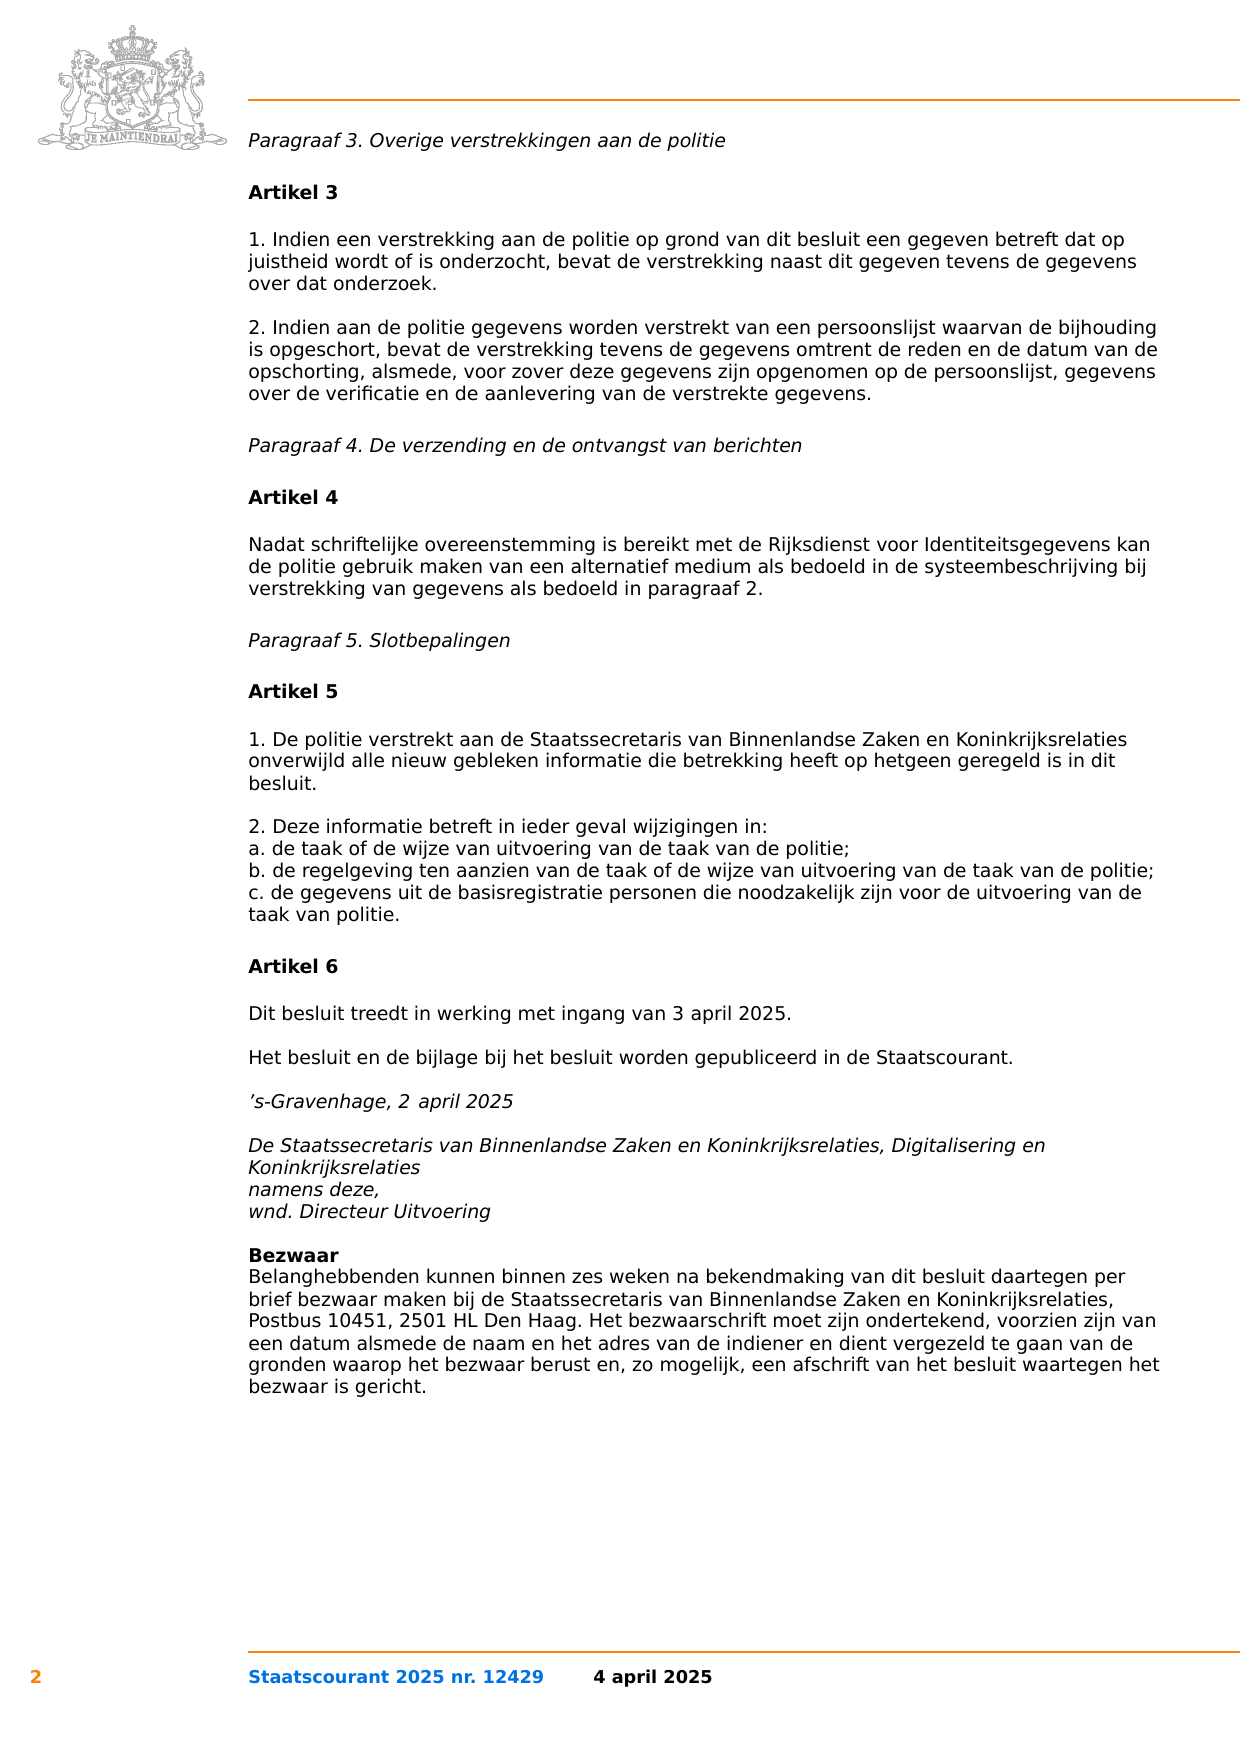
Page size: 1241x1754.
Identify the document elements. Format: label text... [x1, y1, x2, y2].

text 2. Deze informatie betreft in ieder geval wijzigingen in: [248, 816, 1163, 838]
text b. de regelgeving ten aanzien van de taak of de wijze van uitvoering van de taak van de politie; [248, 860, 1163, 882]
picture [38, 25, 227, 150]
subtitle Artikel 5 [248, 681, 1163, 703]
text Het besluit en de bijlage bij het besluit worden gepubliceerd in de Staatscourant. [248, 1047, 1163, 1069]
text a. de taak of de wijze van uitvoering van de taak van de politie; [248, 838, 1163, 860]
subtitle Artikel 6 [248, 956, 1163, 978]
subtitle Artikel 4 [248, 487, 1163, 508]
text Nadat schriftelijke overeenstemming is bereikt met de Rijksdienst voor Identiteitsgegevens kan de politie gebruik maken van een alternatief medium als bedoeld in de systeembeschrijving bij verstrekking van gegevens als bedoeld in paragraaf 2. [248, 533, 1163, 599]
subtitle Paragraaf 3. Overige verstrekkingen aan de politie [248, 130, 1163, 152]
text ’s-Gravenhage, 2 april 2025 [248, 1091, 1163, 1113]
text Belanghebbenden kunnen binnen zes weken na bekendmaking van dit besluit daartegen per brief bezwaar maken bij de Staatssecretaris van Binnenlandse Zaken en Koninkrijksrelaties, Postbus 10451, 2501 HL Den Haag. Het bezwaarschrift moet zijn ondertekend, voorzien zijn van een datum alsmede de naam en het adres van de indiener en dient vergezeld te gaan van de gronden waarop het bezwaar berust en, zo mogelijk, een afschrift van het besluit waartegen het bezwaar is gericht. [248, 1266, 1163, 1398]
text Dit besluit treedt in werking met ingang van 3 april 2025. [248, 1003, 1163, 1025]
subtitle Artikel 3 [248, 182, 1163, 204]
text 1. De politie verstrekt aan de Staatssecretaris van Binnenlandse Zaken en Koninkrijksrelaties onverwijld alle nieuw gebleken informatie die betrekking heeft op hetgeen geregeld is in dit besluit. [248, 728, 1163, 794]
text De Staatssecretaris van Binnenlandse Zaken en Koninkrijksrelaties, Digitalisering en Koninkrijksrelaties namens deze, wnd. Directeur Uitvoering [248, 1135, 1163, 1223]
text c. de gegevens uit de basisregistratie personen die noodzakelijk zijn voor de uitvoering van de taak van politie. [248, 882, 1163, 926]
text Bezwaar [248, 1244, 1163, 1266]
subtitle Paragraaf 5. Slotbepalingen [248, 629, 1163, 651]
text 2. Indien aan de politie gegevens worden verstrekt van een persoonslijst waarvan de bijhouding is opgeschort, bevat de verstrekking tevens de gegevens omtrent de reden en de datum van de opschorting, alsmede, voor zover deze gegevens zijn opgenomen op de persoonslijst, gegevens over de verificatie en de aanlevering van de verstrekte gegevens. [248, 317, 1163, 404]
subtitle Paragraaf 4. De verzending en de ontvangst van berichten [248, 434, 1163, 457]
text 1. Indien een verstrekking aan de politie op grond van dit besluit een gegeven betreft dat op juistheid wordt of is onderzocht, bevat de verstrekking naast dit gegeven tevens de gegevens over dat onderzoek. [248, 229, 1163, 295]
